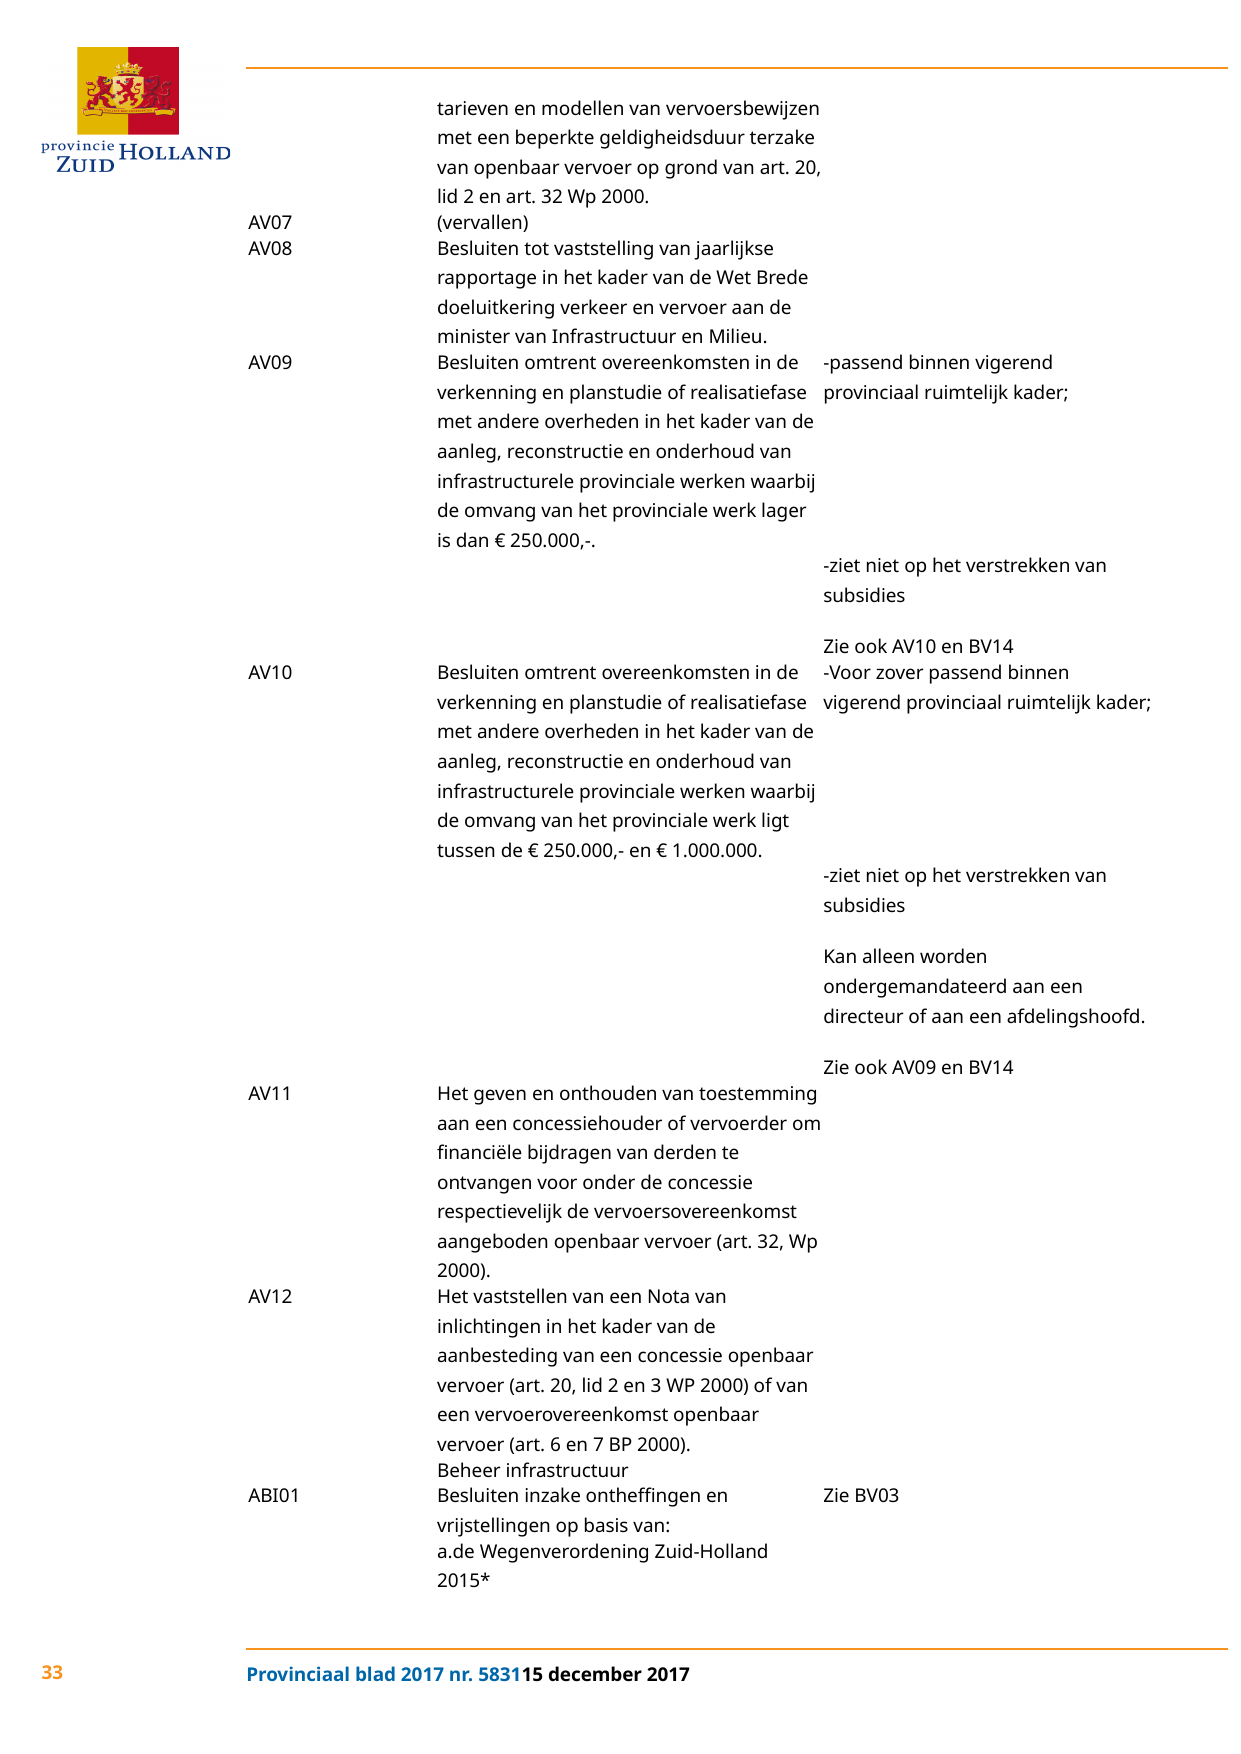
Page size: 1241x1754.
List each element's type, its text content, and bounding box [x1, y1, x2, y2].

table_cell -Voor zover passend binnen vigerend provinciaal ruimtelijk kader; [823, 660, 1152, 863]
table_cell Het geven en onthouden van toestemming aan een concessiehouder of vervoerder om financiële bijdragen van derden te ontvangen voor onder de concessie respectievelijk de vervoersovereenkomst aangeboden openbaar vervoer (art. 32, Wp 2000). [437, 1080, 823, 1283]
picture [41, 47, 231, 172]
table_cell [248, 1029, 437, 1054]
table_cell [248, 634, 437, 659]
table_cell (vervallen) [437, 209, 823, 235]
table_cell [823, 1283, 1152, 1457]
table_cell Het vaststellen van een Nota van inlichtingen in het kader van de aanbesteding van een concessie openbaar vervoer (art. 20, lid 2 en 3 WP 2000) of van een vervoerovereenkomst openbaar vervoer (art. 6 en 7 BP 2000). [437, 1283, 823, 1457]
table_cell [823, 1029, 1152, 1054]
table_cell [823, 1457, 1152, 1483]
table_cell [248, 553, 437, 608]
table_cell [823, 1080, 1152, 1283]
table_cell AV10 [248, 660, 437, 863]
table_cell [437, 918, 823, 944]
table_cell [248, 1054, 437, 1080]
table_cell [823, 1538, 1152, 1593]
table_cell [437, 1029, 823, 1054]
table_cell [437, 553, 823, 608]
table_cell [248, 918, 437, 944]
table_cell [823, 95, 1152, 209]
table_cell Besluiten omtrent overeenkomsten in de verkenning en planstudie of realisatiefase met andere overheden in het kader van de aanleg, reconstructie en onderhoud van infrastructurele provinciale werken waarbij de omvang van het provinciale werk ligt tussen de € 250.000,- en € 1.000.000. [437, 660, 823, 863]
table_cell [248, 944, 437, 1029]
table_cell Besluiten tot vaststelling van jaarlijkse rapportage in het kader van de Wet Brede doeluitkering verkeer en vervoer aan de minister van Infrastructuur en Milieu. [437, 235, 823, 349]
table_cell AV09 [248, 350, 437, 553]
table_cell Zie BV03 [823, 1483, 1152, 1538]
table_cell [823, 918, 1152, 944]
table_cell [823, 235, 1152, 349]
table_cell a.de Wegenverordening Zuid-Holland 2015* [437, 1538, 823, 1593]
table_cell Beheer infrastructuur [437, 1457, 823, 1483]
table_cell [248, 1457, 437, 1483]
table_cell AV12 [248, 1283, 437, 1457]
table_cell Besluiten omtrent overeenkomsten in de verkenning en planstudie of realisatiefase met andere overheden in het kader van de aanleg, reconstructie en onderhoud van infrastructurele provinciale werken waarbij de omvang van het provinciale werk lager is dan € 250.000,-. [437, 350, 823, 553]
table_cell ABI01 [248, 1483, 437, 1538]
table_cell [437, 1054, 823, 1080]
table_cell [437, 863, 823, 918]
table_cell AV08 [248, 235, 437, 349]
table_cell [248, 608, 437, 634]
table_cell [248, 95, 437, 209]
table_cell -passend binnen vigerend provinciaal ruimtelijk kader; [823, 350, 1152, 553]
table_cell [437, 944, 823, 1029]
table_cell tarieven en modellen van vervoersbewijzen met een beperkte geldigheidsduur terzake van openbaar vervoer op grond van art. 20, lid 2 en art. 32 Wp 2000. [437, 95, 823, 209]
table_cell AV07 [248, 209, 437, 235]
table_cell [437, 608, 823, 634]
table_cell Besluiten inzake ontheffingen en vrijstellingen op basis van: [437, 1483, 823, 1538]
table_cell Zie ook AV09 en BV14 [823, 1054, 1152, 1080]
table_cell [823, 209, 1152, 235]
table_cell [437, 634, 823, 659]
table_cell -ziet niet op het verstrekken van subsidies [823, 863, 1152, 918]
table_cell Zie ook AV10 en BV14 [823, 634, 1152, 659]
table_cell [248, 863, 437, 918]
table_cell [248, 1538, 437, 1593]
table_cell [823, 608, 1152, 634]
table_cell Kan alleen worden ondergemandateerd aan een directeur of aan een afdelingshoofd. [823, 944, 1152, 1029]
table_cell -ziet niet op het verstrekken van subsidies [823, 553, 1152, 608]
table_cell AV11 [248, 1080, 437, 1283]
